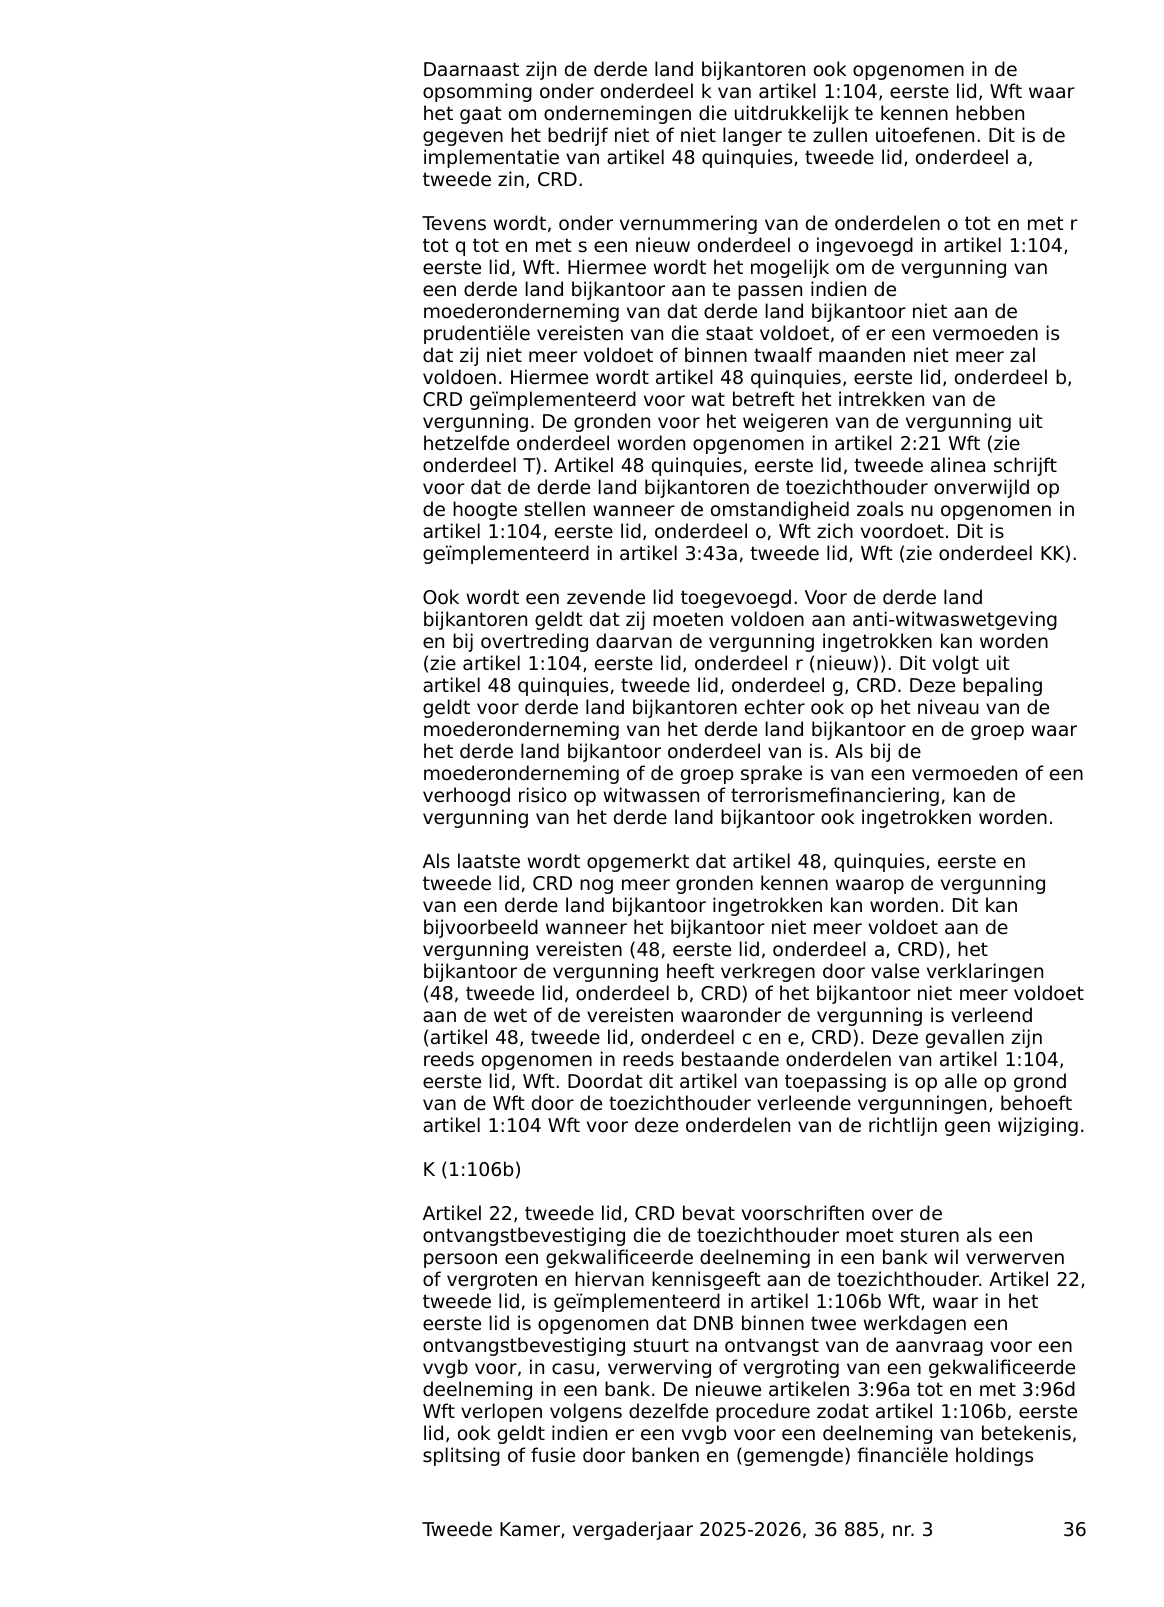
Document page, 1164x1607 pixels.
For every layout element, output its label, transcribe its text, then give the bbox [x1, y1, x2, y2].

text Tevens wordt, onder vernummering van de onderdelen o tot en met r tot q tot en met s een nieuw onderdeel o ingevoegd in artikel 1:104, eerste lid, Wft. Hiermee wordt het mogelijk om de vergunning van een derde land bijkantoor aan te passen indien de moederonderneming van dat derde land bijkantoor niet aan de prudentiële vereisten van die staat voldoet, of er een vermoeden is dat zij niet meer voldoet of binnen twaalf maanden niet meer zal voldoen. Hiermee wordt artikel 48 quinquies, eerste lid, onderdeel b, CRD geïmplementeerd voor wat betreft het intrekken van de vergunning. De gronden voor het weigeren van de vergunning uit hetzelfde onderdeel worden opgenomen in artikel 2:21 Wft (zie onderdeel T). Artikel 48 quinquies, eerste lid, tweede alinea schrijft voor dat de derde land bijkantoren de toezichthouder onverwijld op de hoogte stellen wanneer de omstandigheid zoals nu opgenomen in artikel 1:104, eerste lid, onderdeel o, Wft zich voordoet. Dit is geïmplementeerd in artikel 3:43a, tweede lid, Wft (zie onderdeel KK). [422, 213, 1087, 565]
subtitle K (1:106b) [422, 1159, 1087, 1181]
text Ook wordt een zevende lid toegevoegd. Voor de derde land bijkantoren geldt dat zij moeten voldoen aan anti-witwaswetgeving en bij overtreding daarvan de vergunning ingetrokken kan worden (zie artikel 1:104, eerste lid, onderdeel r (nieuw)). Dit volgt uit artikel 48 quinquies, tweede lid, onderdeel g, CRD. Deze bepaling geldt voor derde land bijkantoren echter ook op het niveau van de moederonderneming van het derde land bijkantoor en de groep waar het derde land bijkantoor onderdeel van is. Als bij de moederonderneming of de groep sprake is van een vermoeden of een verhoogd risico op witwassen of terrorismefinanciering, kan de vergunning van het derde land bijkantoor ook ingetrokken worden. [422, 587, 1087, 829]
text Als laatste wordt opgemerkt dat artikel 48, quinquies, eerste en tweede lid, CRD nog meer gronden kennen waarop de vergunning van een derde land bijkantoor ingetrokken kan worden. Dit kan bijvoorbeeld wanneer het bijkantoor niet meer voldoet aan de vergunning vereisten (48, eerste lid, onderdeel a, CRD), het bijkantoor de vergunning heeft verkregen door valse verklaringen (48, tweede lid, onderdeel b, CRD) of het bijkantoor niet meer voldoet aan de wet of de vereisten waaronder de vergunning is verleend (artikel 48, tweede lid, onderdeel c en e, CRD). Deze gevallen zijn reeds opgenomen in reeds bestaande onderdelen van artikel 1:104, eerste lid, Wft. Doordat dit artikel van toepassing is op alle op grond van de Wft door de toezichthouder verleende vergunningen, behoeft artikel 1:104 Wft voor deze onderdelen van de richtlijn geen wijziging. [422, 851, 1087, 1137]
text Artikel 22, tweede lid, CRD bevat voorschriften over de ontvangstbevestiging die de toezichthouder moet sturen als een persoon een gekwalificeerde deelneming in een bank wil verwerven of vergroten en hiervan kennisgeeft aan de toezichthouder. Artikel 22, tweede lid, is geïmplementeerd in artikel 1:106b Wft, waar in het eerste lid is opgenomen dat DNB binnen twee werkdagen een ontvangstbevestiging stuurt na ontvangst van de aanvraag voor een vvgb voor, in casu, verwerving of vergroting van een gekwalificeerde deelneming in een bank. De nieuwe artikelen 3:96a tot en met 3:96d Wft verlopen volgens dezelfde procedure zodat artikel 1:106b, eerste lid, ook geldt indien er een vvgb voor een deelneming van betekenis, splitsing of fusie door banken en (gemengde) financiële holdings [422, 1203, 1087, 1467]
text Daarnaast zijn de derde land bijkantoren ook opgenomen in de opsomming onder onderdeel k van artikel 1:104, eerste lid, Wft waar het gaat om ondernemingen die uitdrukkelijk te kennen hebben gegeven het bedrijf niet of niet langer te zullen uitoefenen. Dit is de implementatie van artikel 48 quinquies, tweede lid, onderdeel a, tweede zin, CRD. [422, 59, 1087, 191]
